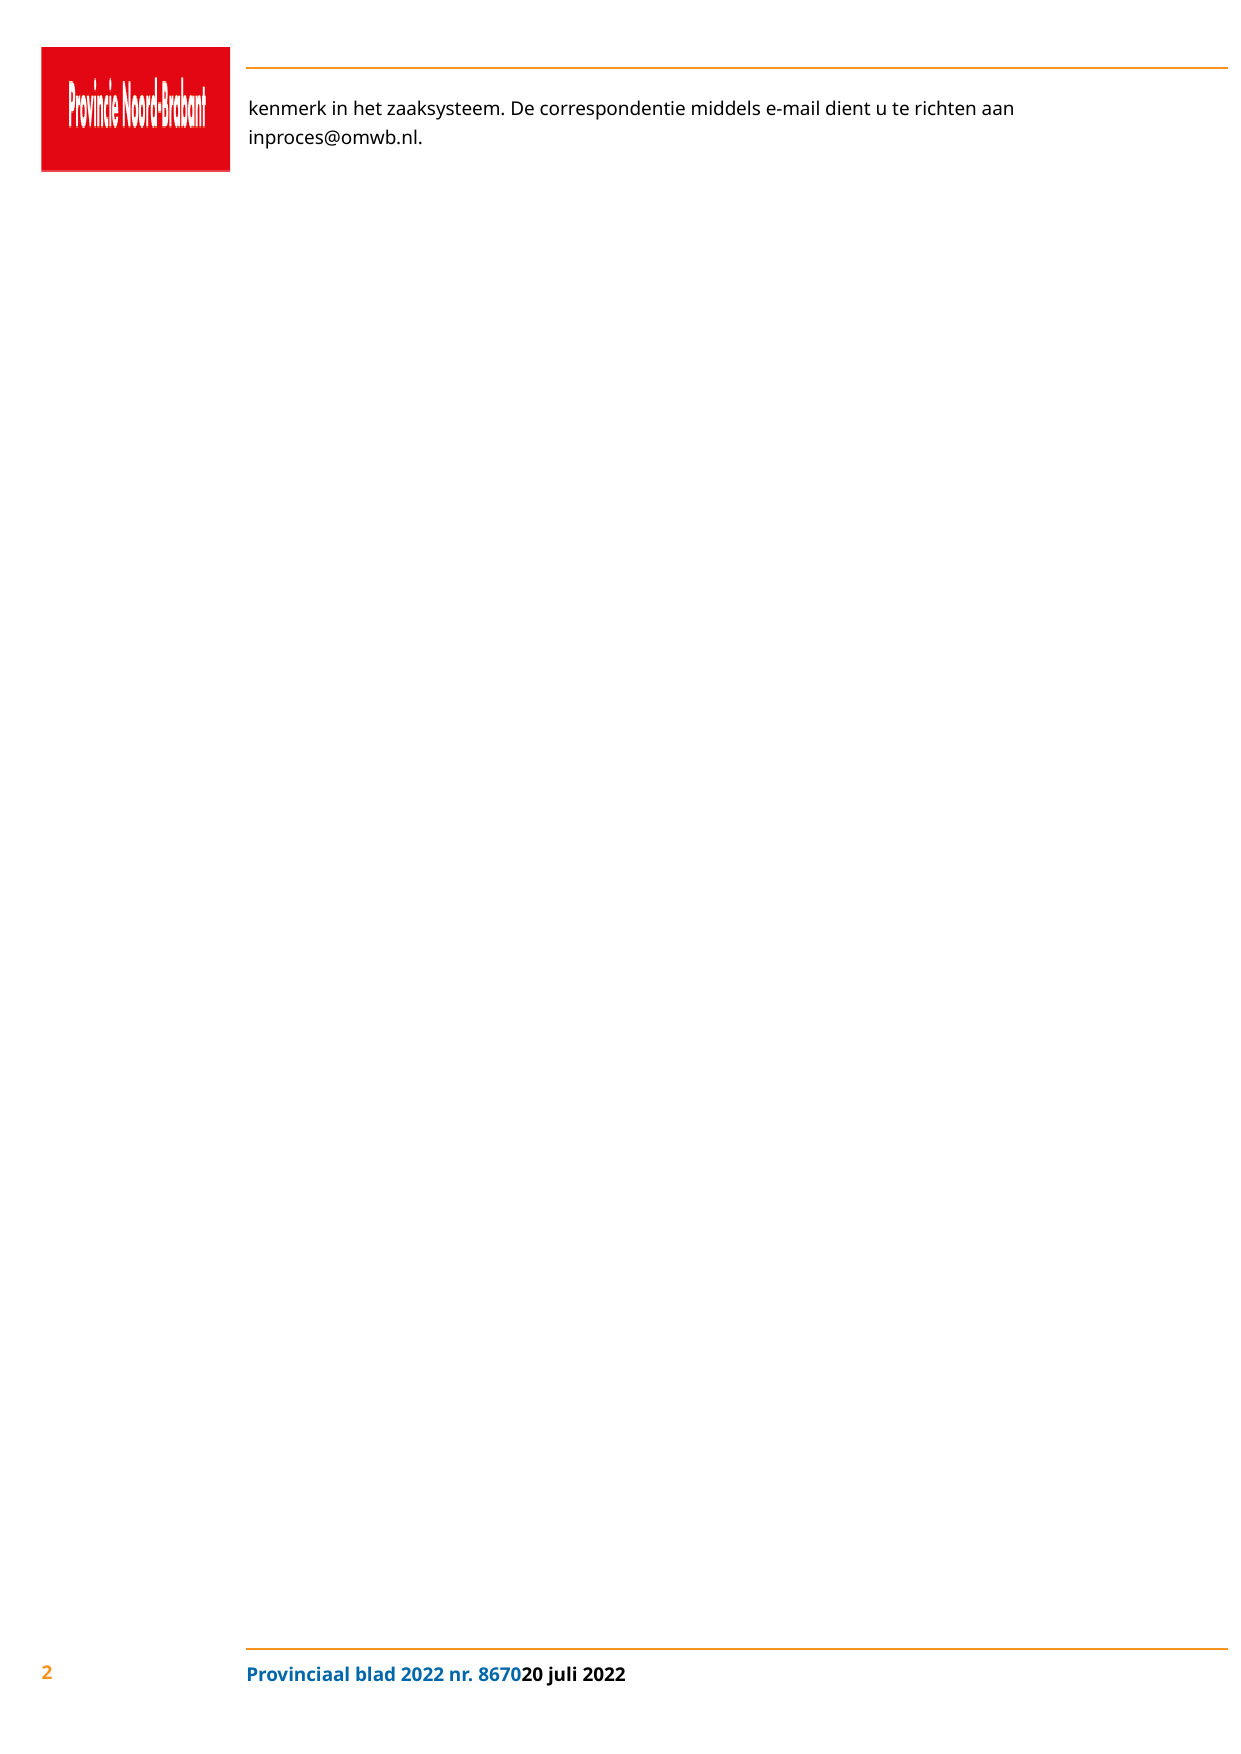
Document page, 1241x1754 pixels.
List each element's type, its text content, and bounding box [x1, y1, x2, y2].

picture [41, 47, 231, 172]
text kenmerk in het zaaksysteem. De correspondentie middels e-mail dient u te richten aan inproces@omwb.nl. [248, 95, 1152, 150]
